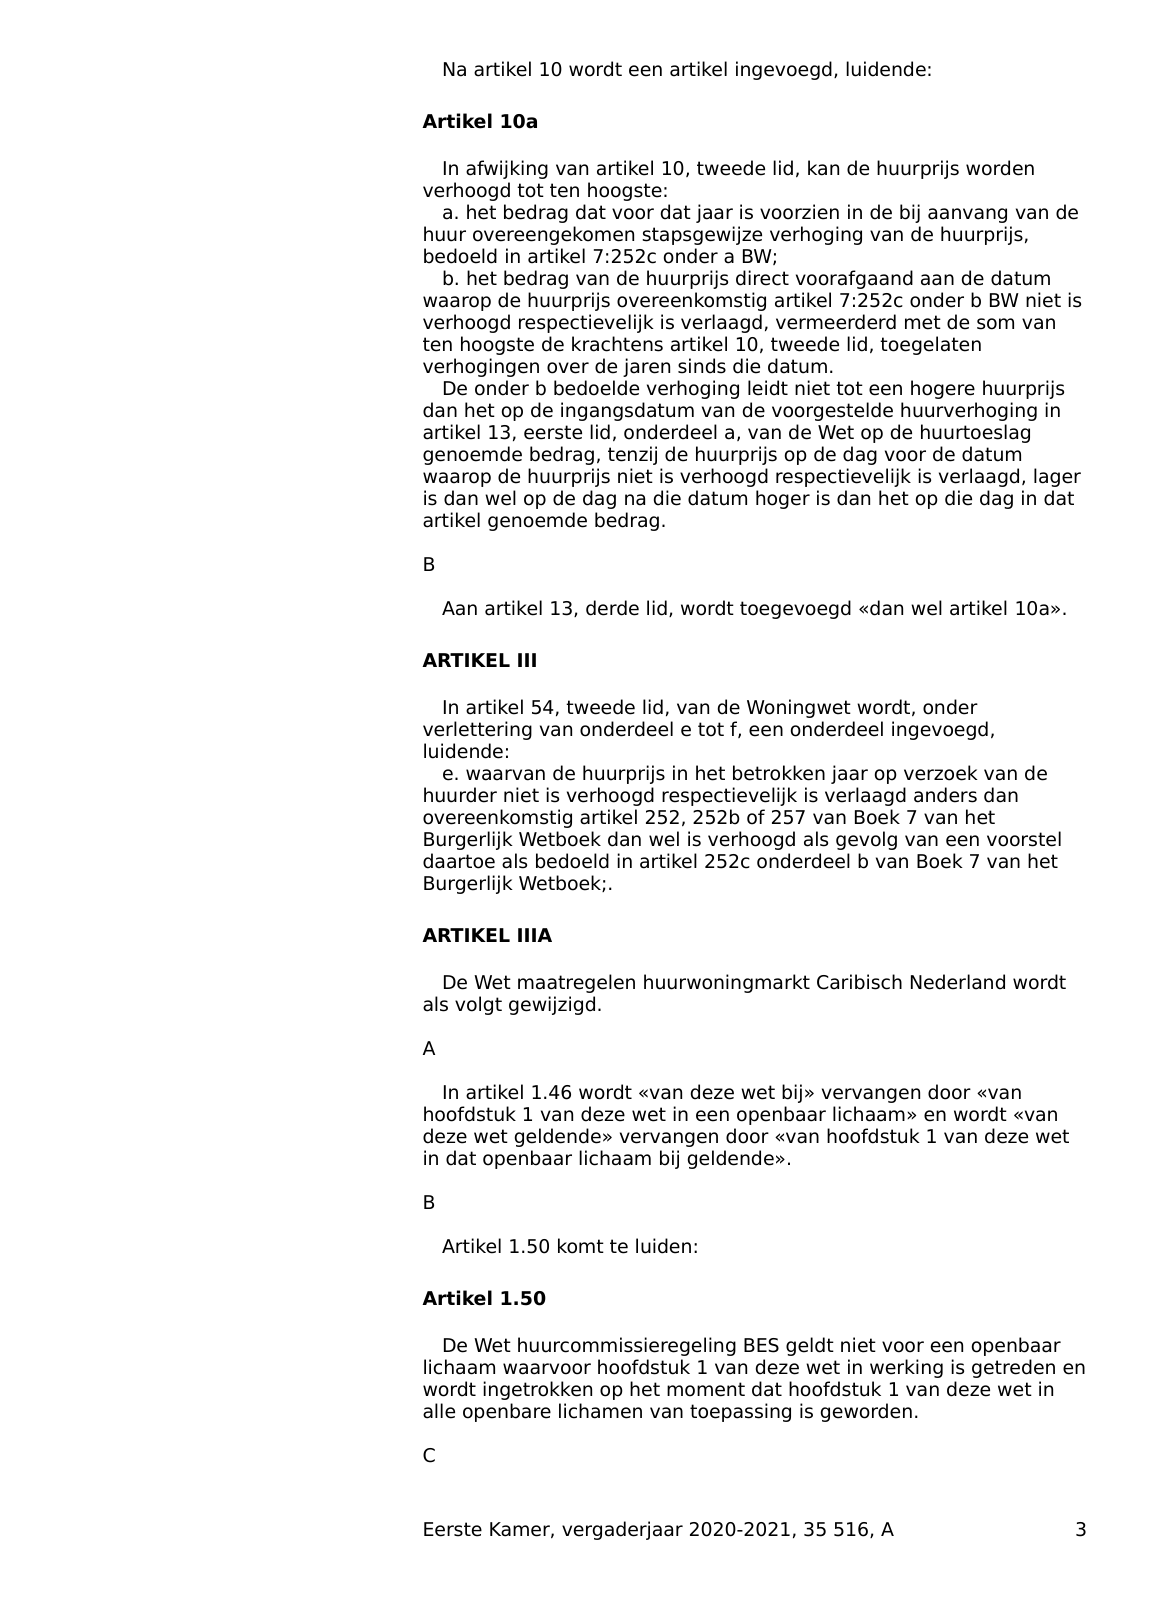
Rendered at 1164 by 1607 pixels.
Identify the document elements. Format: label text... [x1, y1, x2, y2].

text B [422, 554, 1087, 576]
text e. waarvan de huurprijs in het betrokken jaar op verzoek van de huurder niet is verhoogd respectievelijk is verlaagd anders dan overeenkomstig artikel 252, 252b of 257 van Boek 7 van het Burgerlijk Wetboek dan wel is verhoogd als gevolg van een voorstel daartoe als bedoeld in artikel 252c onderdeel b van Boek 7 van het Burgerlijk Wetboek;. [422, 763, 1087, 895]
subtitle Artikel 10a [422, 111, 1087, 133]
text De Wet maatregelen huurwoningmarkt Caribisch Nederland wordt als volgt gewijzigd. [422, 972, 1087, 1016]
text Na artikel 10 wordt een artikel ingevoegd, luidende: [422, 59, 1087, 81]
subtitle Artikel 1.50 [422, 1288, 1087, 1310]
text In afwijking van artikel 10, tweede lid, kan de huurprijs worden verhoogd tot ten hoogste: [422, 158, 1087, 202]
text De onder b bedoelde verhoging leidt niet tot een hogere huurprijs dan het op de ingangsdatum van de voorgestelde huurverhoging in artikel 13, eerste lid, onderdeel a, van de Wet op de huurtoeslag genoemde bedrag, tenzij de huurprijs op de dag voor de datum waarop de huurprijs niet is verhoogd respectievelijk is verlaagd, lager is dan wel op de dag na die datum hoger is dan het op die dag in dat artikel genoemde bedrag. [422, 378, 1087, 532]
subtitle ARTIKEL III [422, 650, 1087, 672]
subtitle ARTIKEL IIIA [422, 925, 1087, 947]
text C [422, 1445, 1087, 1467]
text In artikel 54, tweede lid, van de Woningwet wordt, onder verlettering van onderdeel e tot f, een onderdeel ingevoegd, luidende: [422, 697, 1087, 763]
text De Wet huurcommissieregeling BES geldt niet voor een openbaar lichaam waarvoor hoofdstuk 1 van deze wet in werking is getreden en wordt ingetrokken op het moment dat hoofdstuk 1 van deze wet in alle openbare lichamen van toepassing is geworden. [422, 1335, 1087, 1423]
text In artikel 1.46 wordt «van deze wet bij» vervangen door «van hoofdstuk 1 van deze wet in een openbaar lichaam» en wordt «van deze wet geldende» vervangen door «van hoofdstuk 1 van deze wet in dat openbaar lichaam bij geldende». [422, 1082, 1087, 1170]
text B [422, 1192, 1087, 1214]
text Artikel 1.50 komt te luiden: [422, 1236, 1087, 1258]
text b. het bedrag van de huurprijs direct voorafgaand aan de datum waarop de huurprijs overeenkomstig artikel 7:252c onder b BW niet is verhoogd respectievelijk is verlaagd, vermeerderd met de som van ten hoogste de krachtens artikel 10, tweede lid, toegelaten verhogingen over de jaren sinds die datum. [422, 268, 1087, 378]
text a. het bedrag dat voor dat jaar is voorzien in de bij aanvang van de huur overeengekomen stapsgewijze verhoging van de huurprijs, bedoeld in artikel 7:252c onder a BW; [422, 202, 1087, 268]
text Aan artikel 13, derde lid, wordt toegevoegd «dan wel artikel 10a». [422, 598, 1087, 620]
text A [422, 1038, 1087, 1060]
